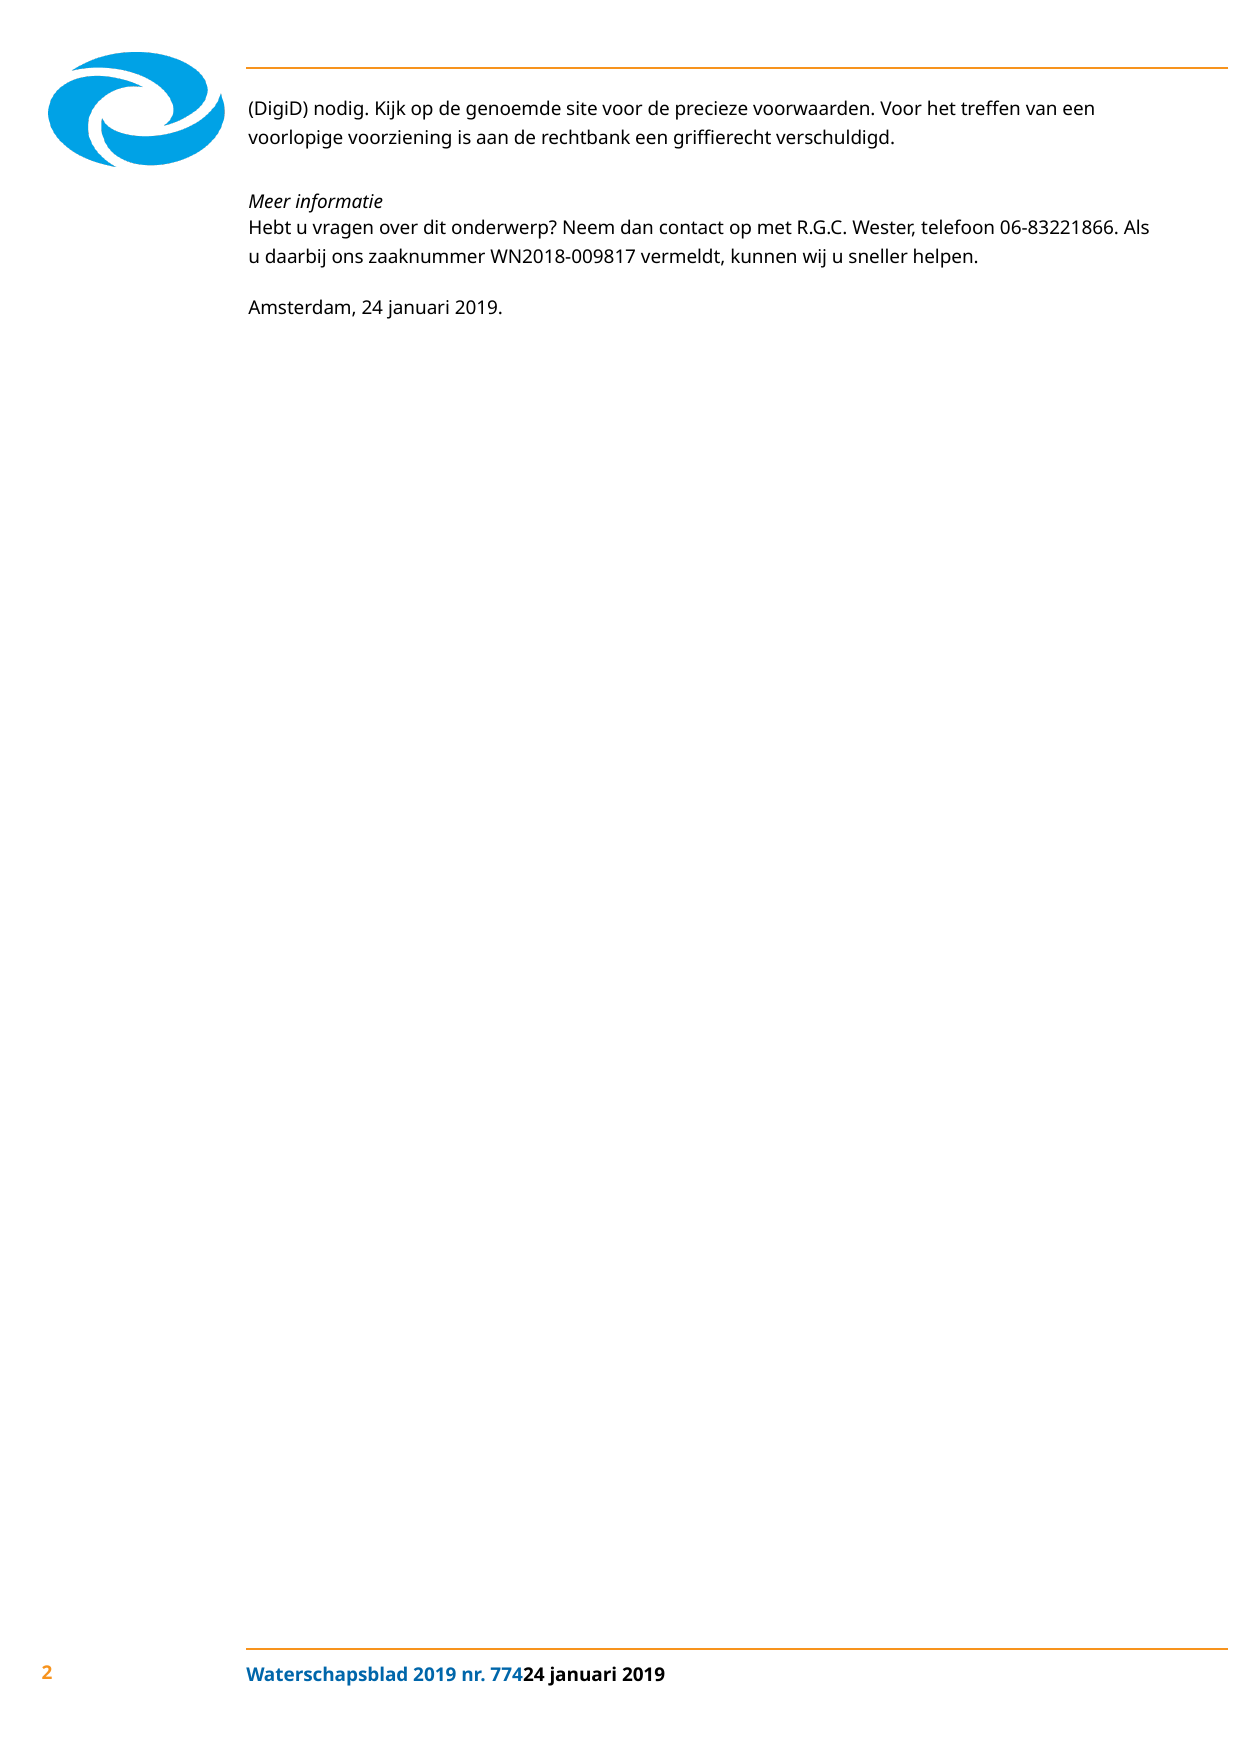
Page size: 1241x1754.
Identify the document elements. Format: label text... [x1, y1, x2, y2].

picture [41, 47, 231, 172]
text (DigiD) nodig. Kijk op de genoemde site voor de precieze voorwaarden. Voor het treffen van een voorlopige voorziening is aan de rechtbank een griffierecht verschuldigd. [248, 95, 1152, 150]
text Hebt u vragen over dit onderwerp? Neem dan contact op met R.G.C. Wester, telefoon 06-83221866. Als u daarbij ons zaaknummer WN2018-009817 vermeldt, kunnen wij u sneller helpen. [248, 214, 1152, 269]
text Amsterdam, 24 januari 2019. [248, 294, 1152, 320]
text Meer informatie [248, 188, 1152, 214]
